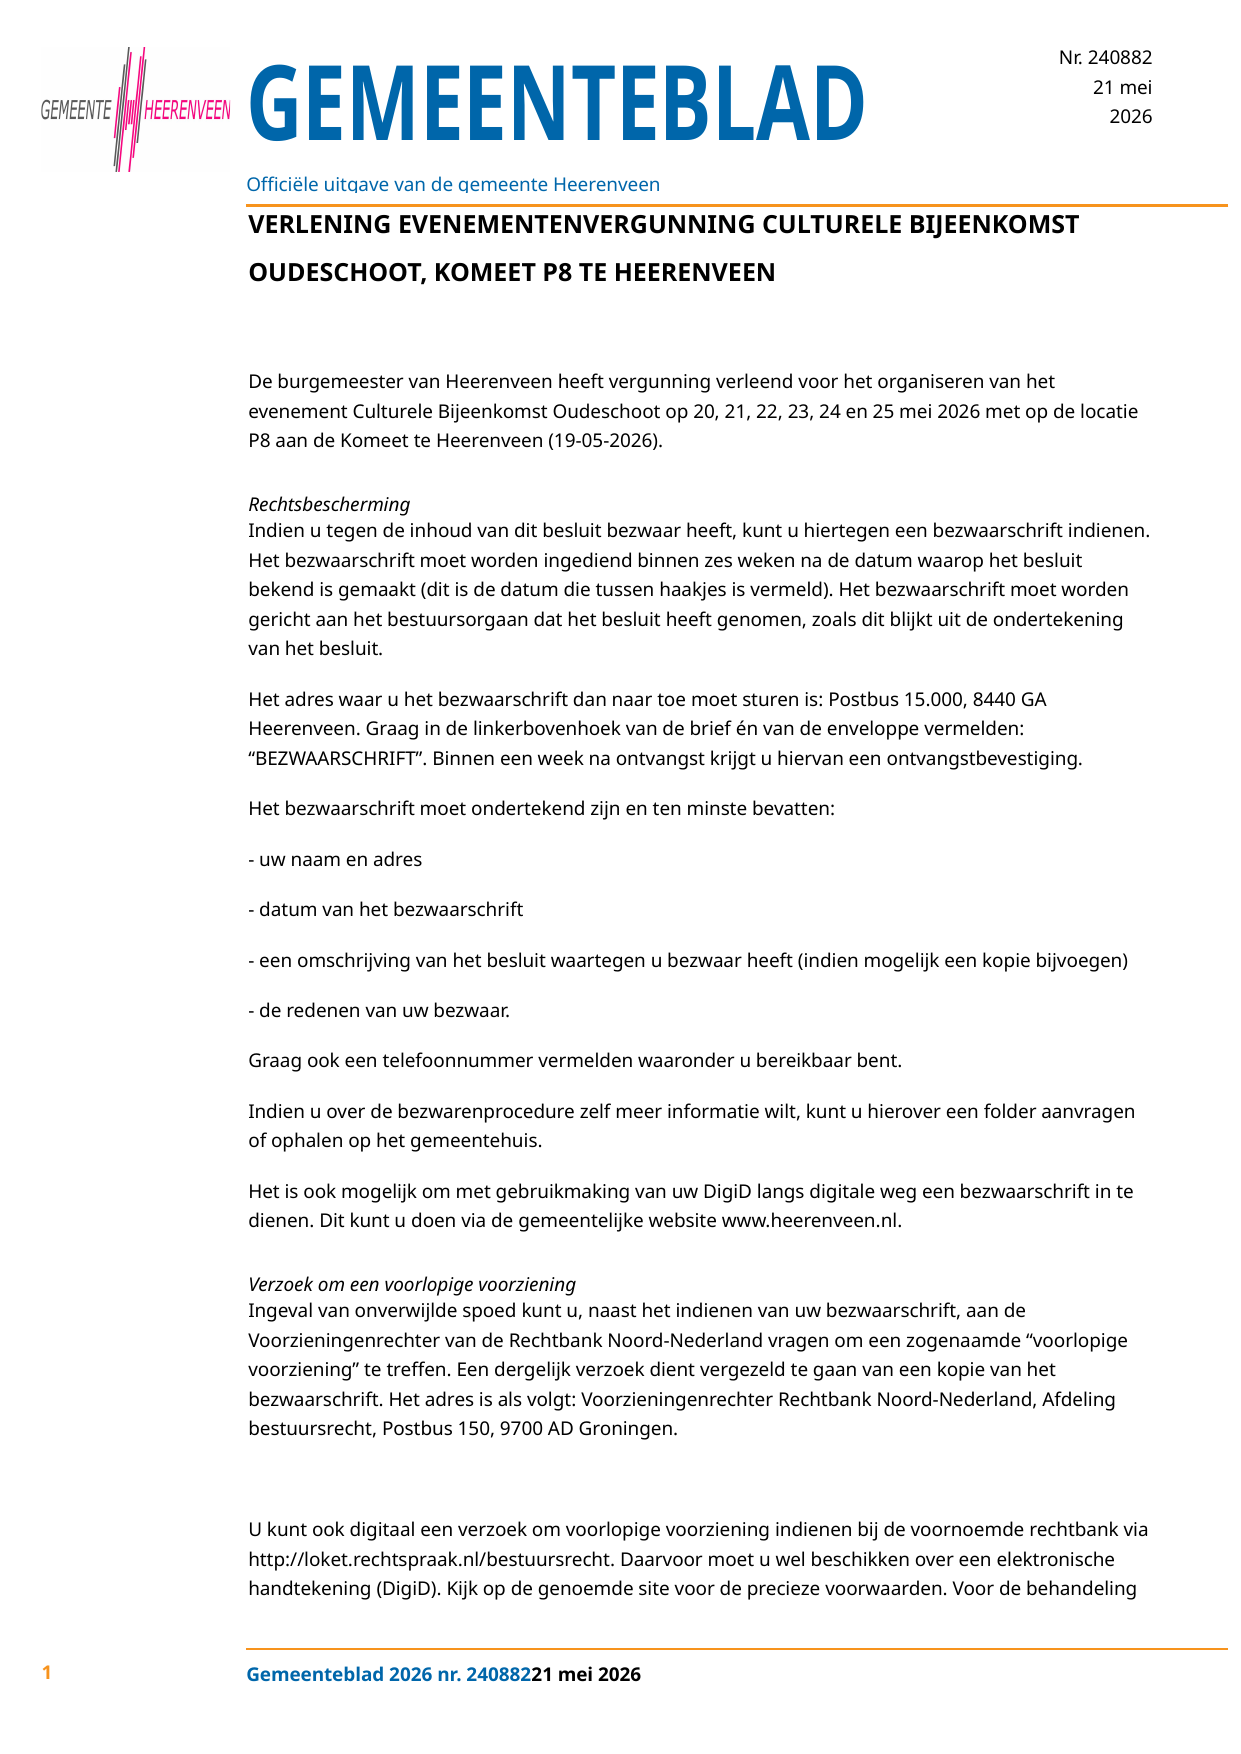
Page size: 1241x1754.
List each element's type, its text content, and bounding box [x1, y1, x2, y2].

text Indien u tegen de inhoud van dit besluit bezwaar heeft, kunt u hiertegen een bezwaarschrift indienen. Het bezwaarschrift moet worden ingediend binnen zes weken na de datum waarop het besluit bekend is gemaakt (dit is de datum die tussen haakjes is vermeld). Het bezwaarschrift moet worden gericht aan het bestuursorgaan dat het besluit heeft genomen, zoals dit blijkt uit de ondertekening van het besluit. [248, 517, 1152, 661]
text Indien u over de bezwarenprocedure zelf meer informatie wilt, kunt u hierover een folder aanvragen of ophalen op het gemeentehuis. [248, 1098, 1152, 1153]
text Het bezwaarschrift moet ondertekend zijn en ten minste bevatten: [248, 796, 1152, 821]
text Verzoek om een voorlopige voorziening [248, 1272, 1152, 1297]
text U kunt ook digitaal een verzoek om voorlopige voorziening indienen bij de voornoemde rechtbank via http://loket.rechtspraak.nl/bestuursrecht. Daarvoor moet u wel beschikken over een elektronische handtekening (DigiD). Kijk op de genoemde site voor de precieze voorwaarden. Voor de behandeling [248, 1516, 1152, 1601]
text - een omschrijving van het besluit waartegen u bezwaar heeft (indien mogelijk een kopie bijvoegen) [248, 947, 1152, 972]
text Rechtsbescherming [248, 491, 1152, 517]
text Het is ook mogelijk om met gebruikmaking van uw DigiD langs digitale weg een bezwaarschrift in te dienen. Dit kunt u doen via de gemeentelijke website www.heerenveen.nl. [248, 1178, 1152, 1233]
text - datum van het bezwaarschrift [248, 896, 1152, 922]
text De burgemeester van Heerenveen heeft vergunning verleend voor het organiseren van het evenement Culturele Bijeenkomst Oudeschoot op 20, 21, 22, 23, 24 en 25 mei 2026 met op de locatie P8 aan de Komeet te Heerenveen (19-05-2026). [248, 368, 1152, 453]
picture [41, 47, 231, 172]
text Graag ook een telefoonnummer vermelden waaronder u bereikbaar bent. [248, 1048, 1152, 1073]
text - uw naam en adres [248, 846, 1152, 872]
text Het adres waar u het bezwaarschrift dan naar toe moet sturen is: Postbus 15.000, 8440 GA Heerenveen. Graag in de linkerbovenhoek van de brief én van de enveloppe vermelden: “BEZWAARSCHRIFT”. Binnen een week na ontvangst krijgt u hiervan een ontvangstbevestiging. [248, 686, 1152, 771]
text - de redenen van uw bezwaar. [248, 997, 1152, 1023]
text Ingeval van onverwijlde spoed kunt u, naast het indienen van uw bezwaarschrift, aan de Voorzieningenrechter van de Rechtbank Noord-Nederland vragen om een zogenaamde “voorlopige voorziening” te treffen. Een dergelijk verzoek dient vergezeld te gaan van een kopie van het bezwaarschrift. Het adres is als volgt: Voorzieningenrechter Rechtbank Noord-Nederland, Afdeling bestuursrecht, Postbus 150, 9700 AD Groningen. [248, 1297, 1152, 1441]
text VERLENING EVENEMENTENVERGUNNING CULTURELE BIJEENKOMST OUDESCHOOT, KOMEET P8 TE HEERENVEEN [248, 207, 1152, 288]
